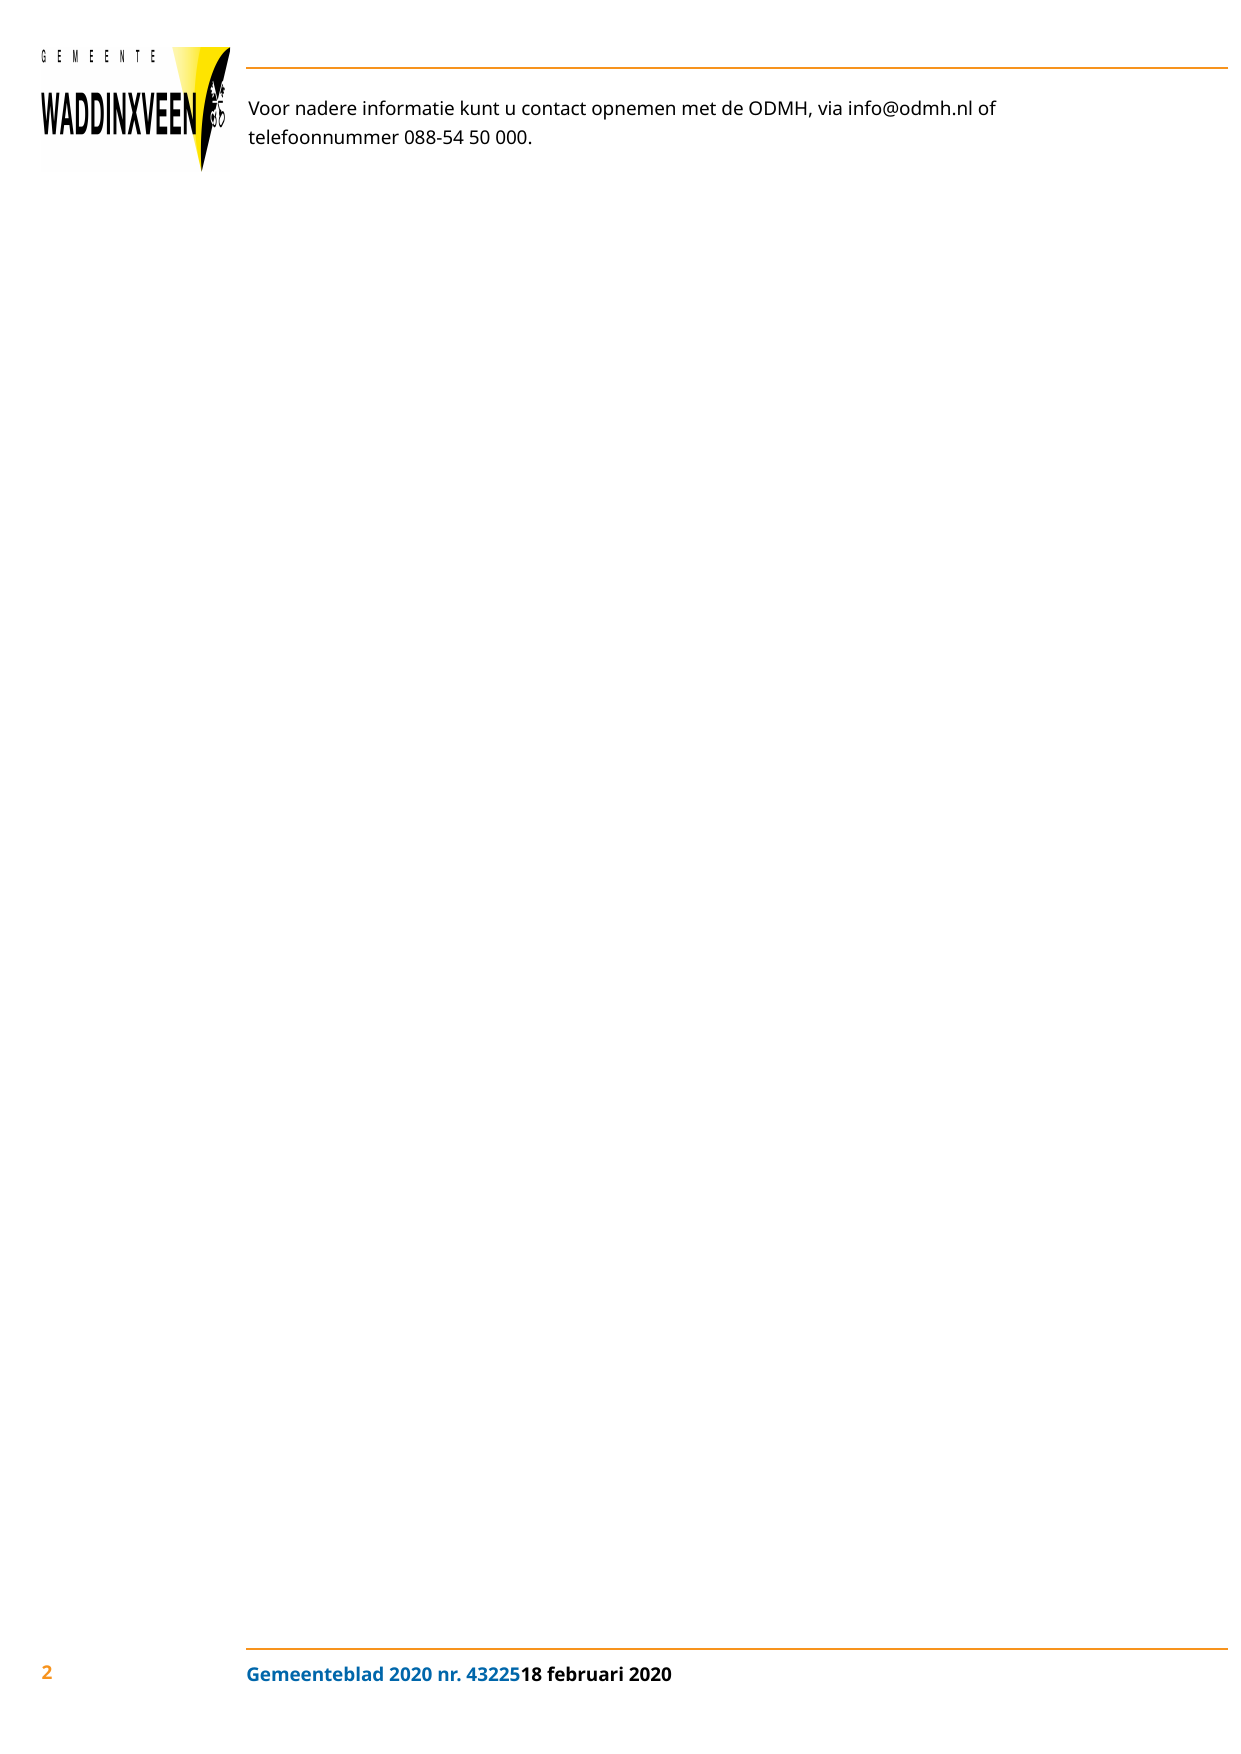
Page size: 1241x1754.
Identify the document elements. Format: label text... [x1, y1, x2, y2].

picture [41, 47, 231, 172]
text Voor nadere informatie kunt u contact opnemen met de ODMH, via info@odmh.nl of telefoonnummer 088-54 50 000. [248, 95, 1152, 150]
